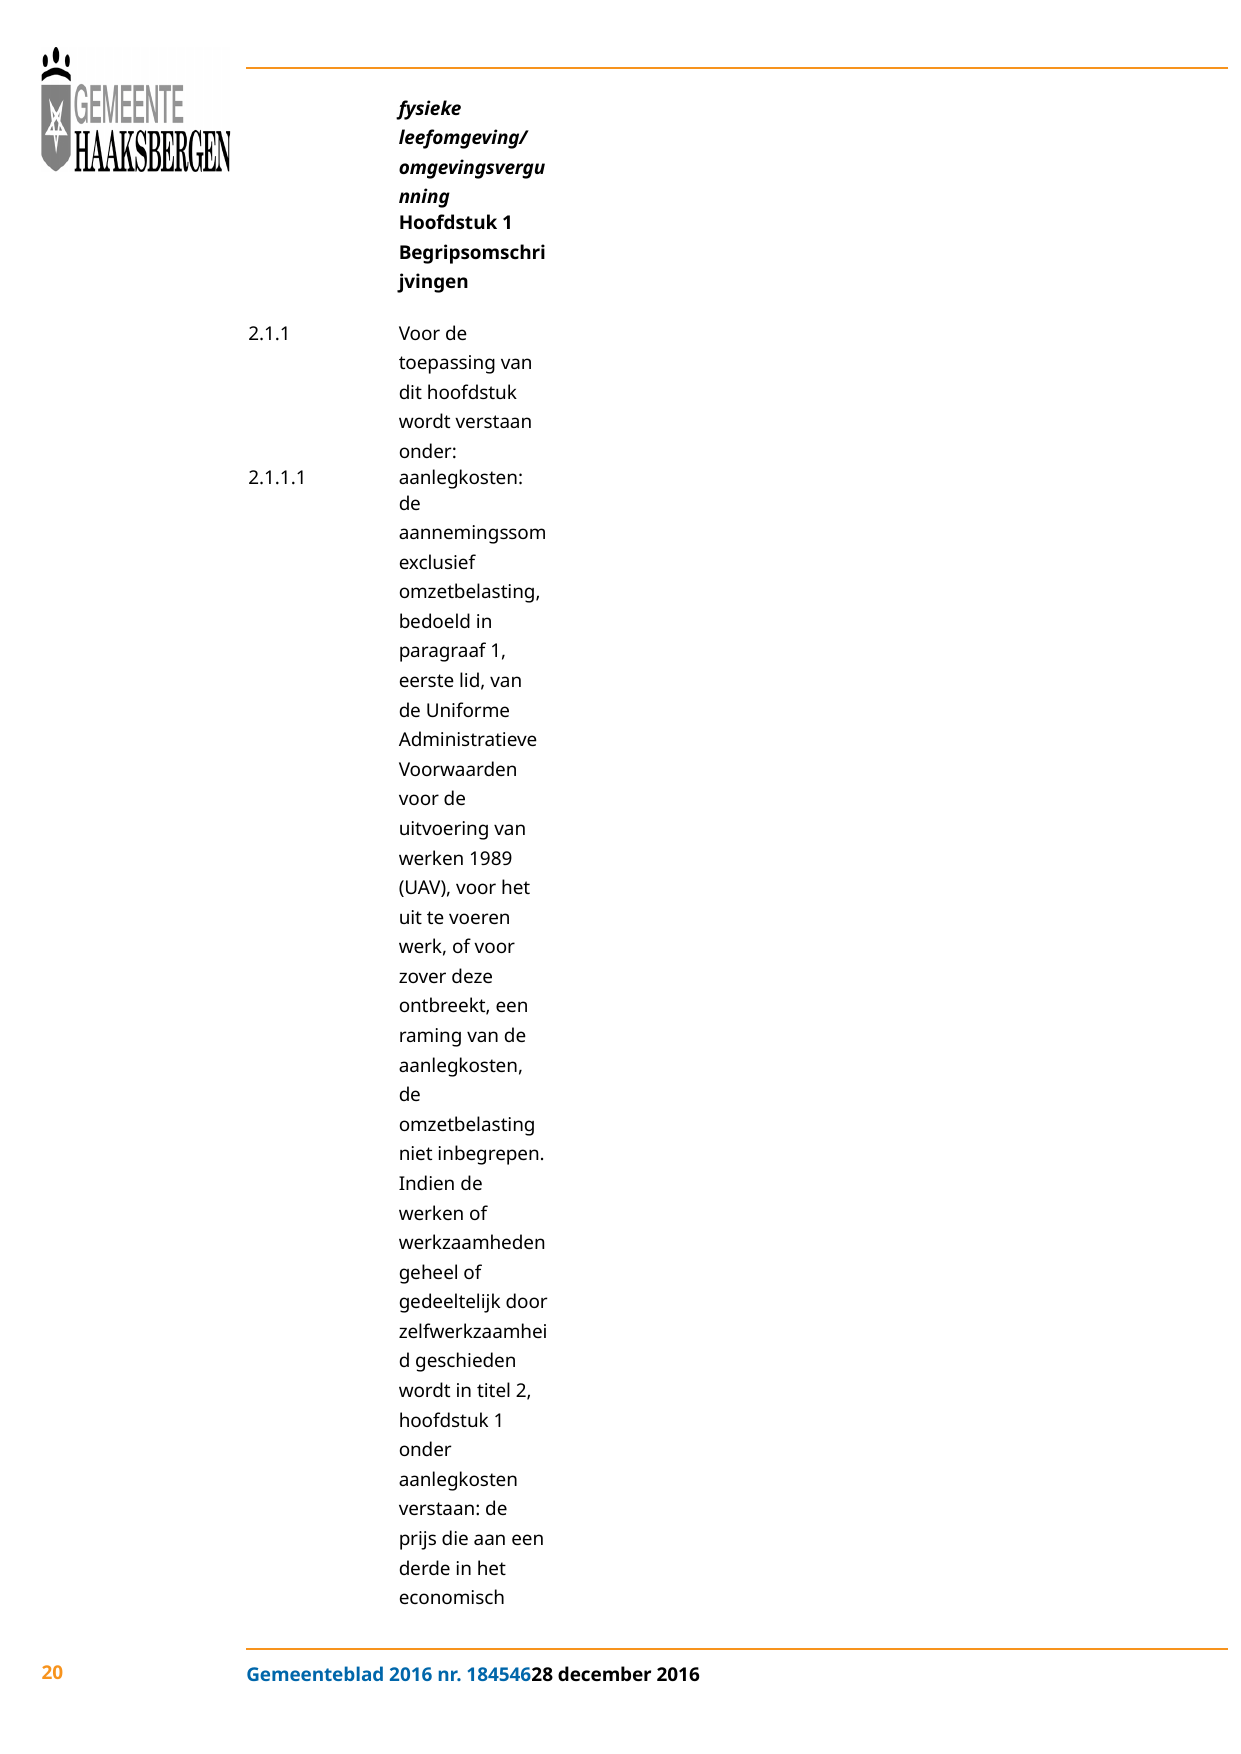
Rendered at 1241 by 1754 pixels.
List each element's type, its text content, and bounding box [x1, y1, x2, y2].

table_header fysieke leefomgeving/ omgevingsvergunning [399, 95, 549, 209]
table_cell Hoofdstuk 1 Begripsomschrijvingen [399, 209, 549, 294]
table_cell [248, 294, 398, 320]
table_cell [248, 209, 398, 294]
table_cell [700, 464, 850, 490]
table_cell 2.1.1 [248, 320, 398, 464]
table_cell [700, 209, 850, 294]
table_cell [549, 464, 700, 490]
table_cell [549, 294, 700, 320]
table_cell [549, 209, 700, 294]
picture [41, 47, 231, 172]
table_cell [700, 294, 850, 320]
table_cell [399, 294, 549, 320]
table_cell 2.1.1.1 [248, 464, 398, 490]
table_cell aanlegkosten: [399, 464, 549, 490]
table_cell Voor de toepassing van dit hoofdstuk wordt verstaan onder: [399, 320, 549, 464]
table_cell [850, 294, 1001, 320]
table_cell [248, 490, 398, 1610]
table_cell de aannemingssom exclusief omzetbelasting, bedoeld in paragraaf 1, eerste lid, van de Uniforme Administratieve Voorwaarden voor de uitvoering van werken 1989 (UAV), voor het uit te voeren werk, of voor zover deze ontbreekt, een raming van de aanlegkosten, de omzetbelasting niet inbegrepen. Indien de werken of werkzaamheden geheel of gedeeltelijk door zelfwerkzaamheid geschieden wordt in titel 2, hoofdstuk 1 onder aanlegkosten verstaan: de prijs die aan een derde in het economisch [399, 490, 549, 1610]
table_header [248, 95, 398, 209]
table_cell [1001, 294, 1152, 320]
